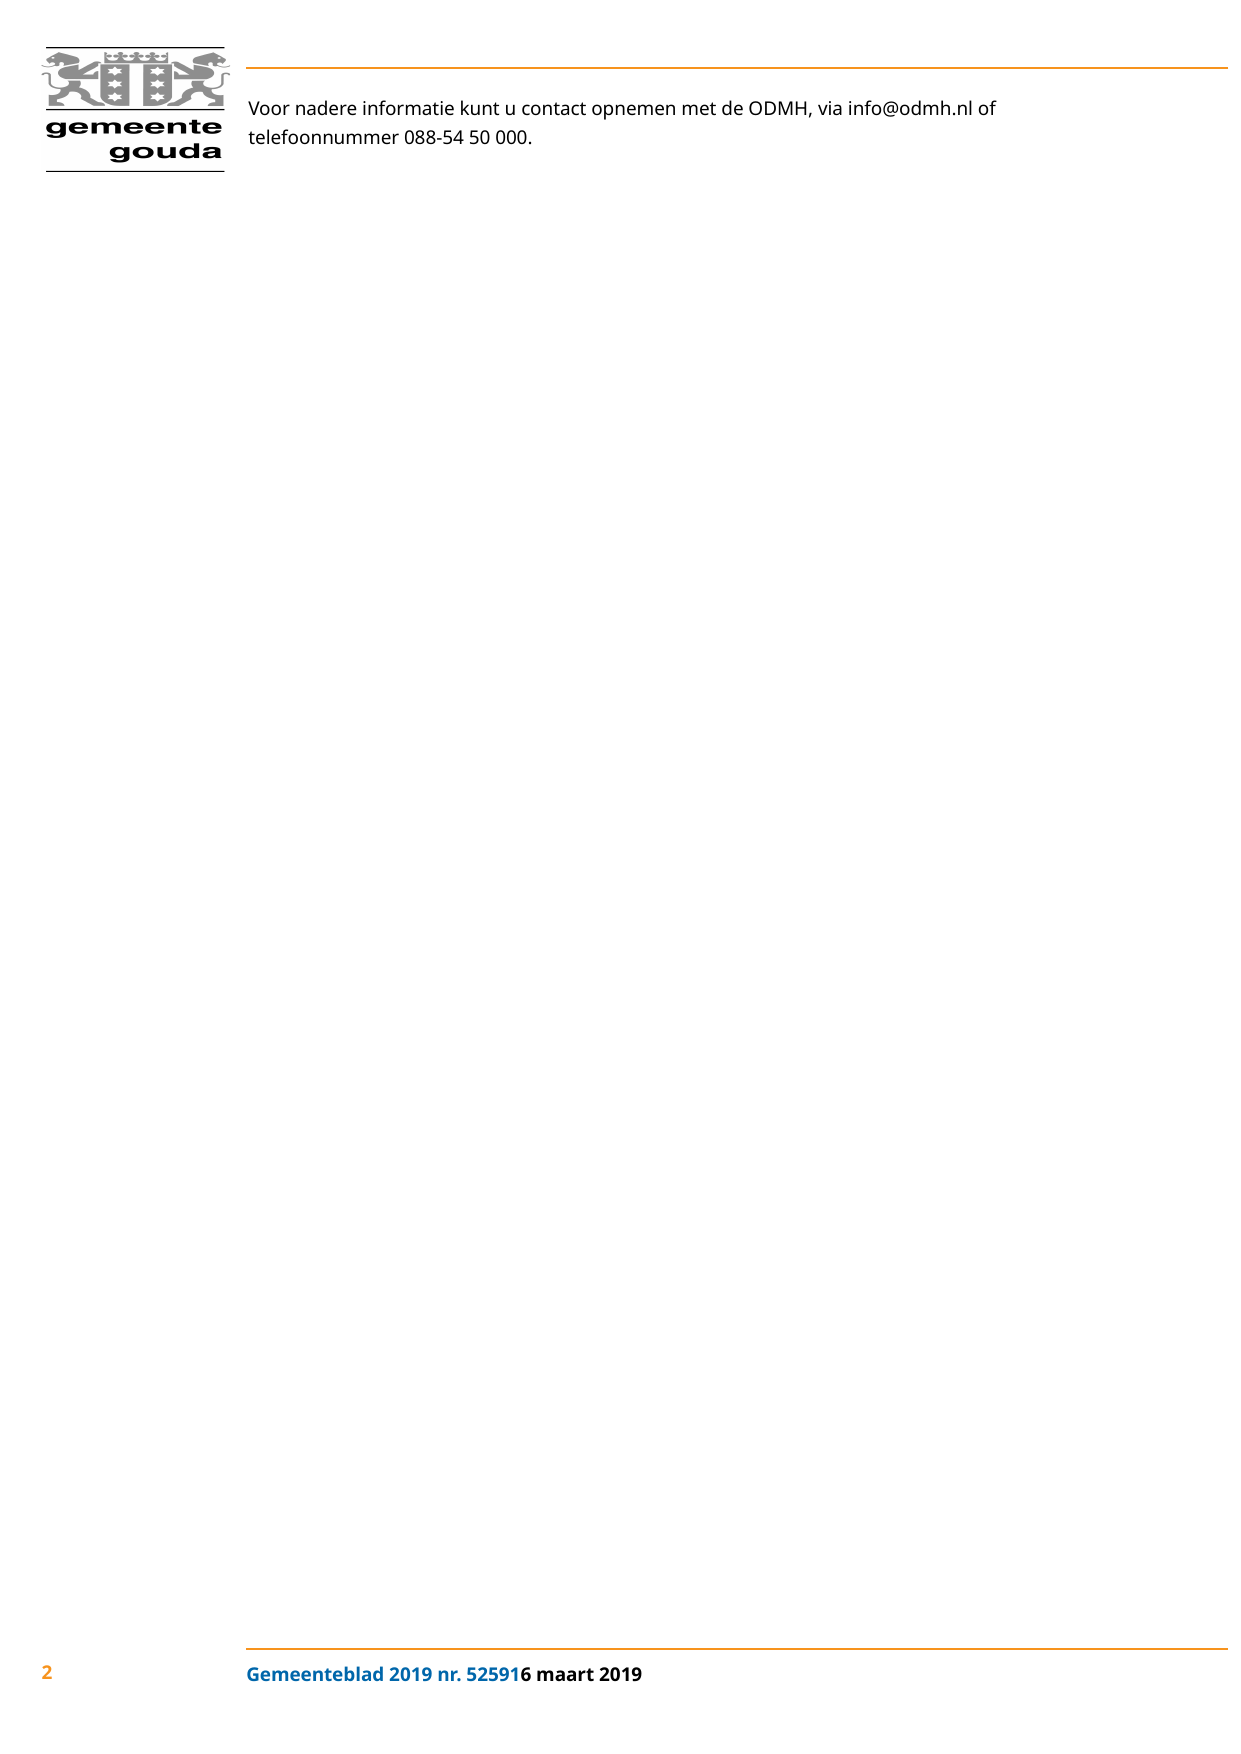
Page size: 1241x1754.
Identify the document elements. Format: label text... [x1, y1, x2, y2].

text Voor nadere informatie kunt u contact opnemen met de ODMH, via info@odmh.nl of telefoonnummer 088-54 50 000. [248, 95, 1152, 150]
picture [41, 47, 231, 172]
